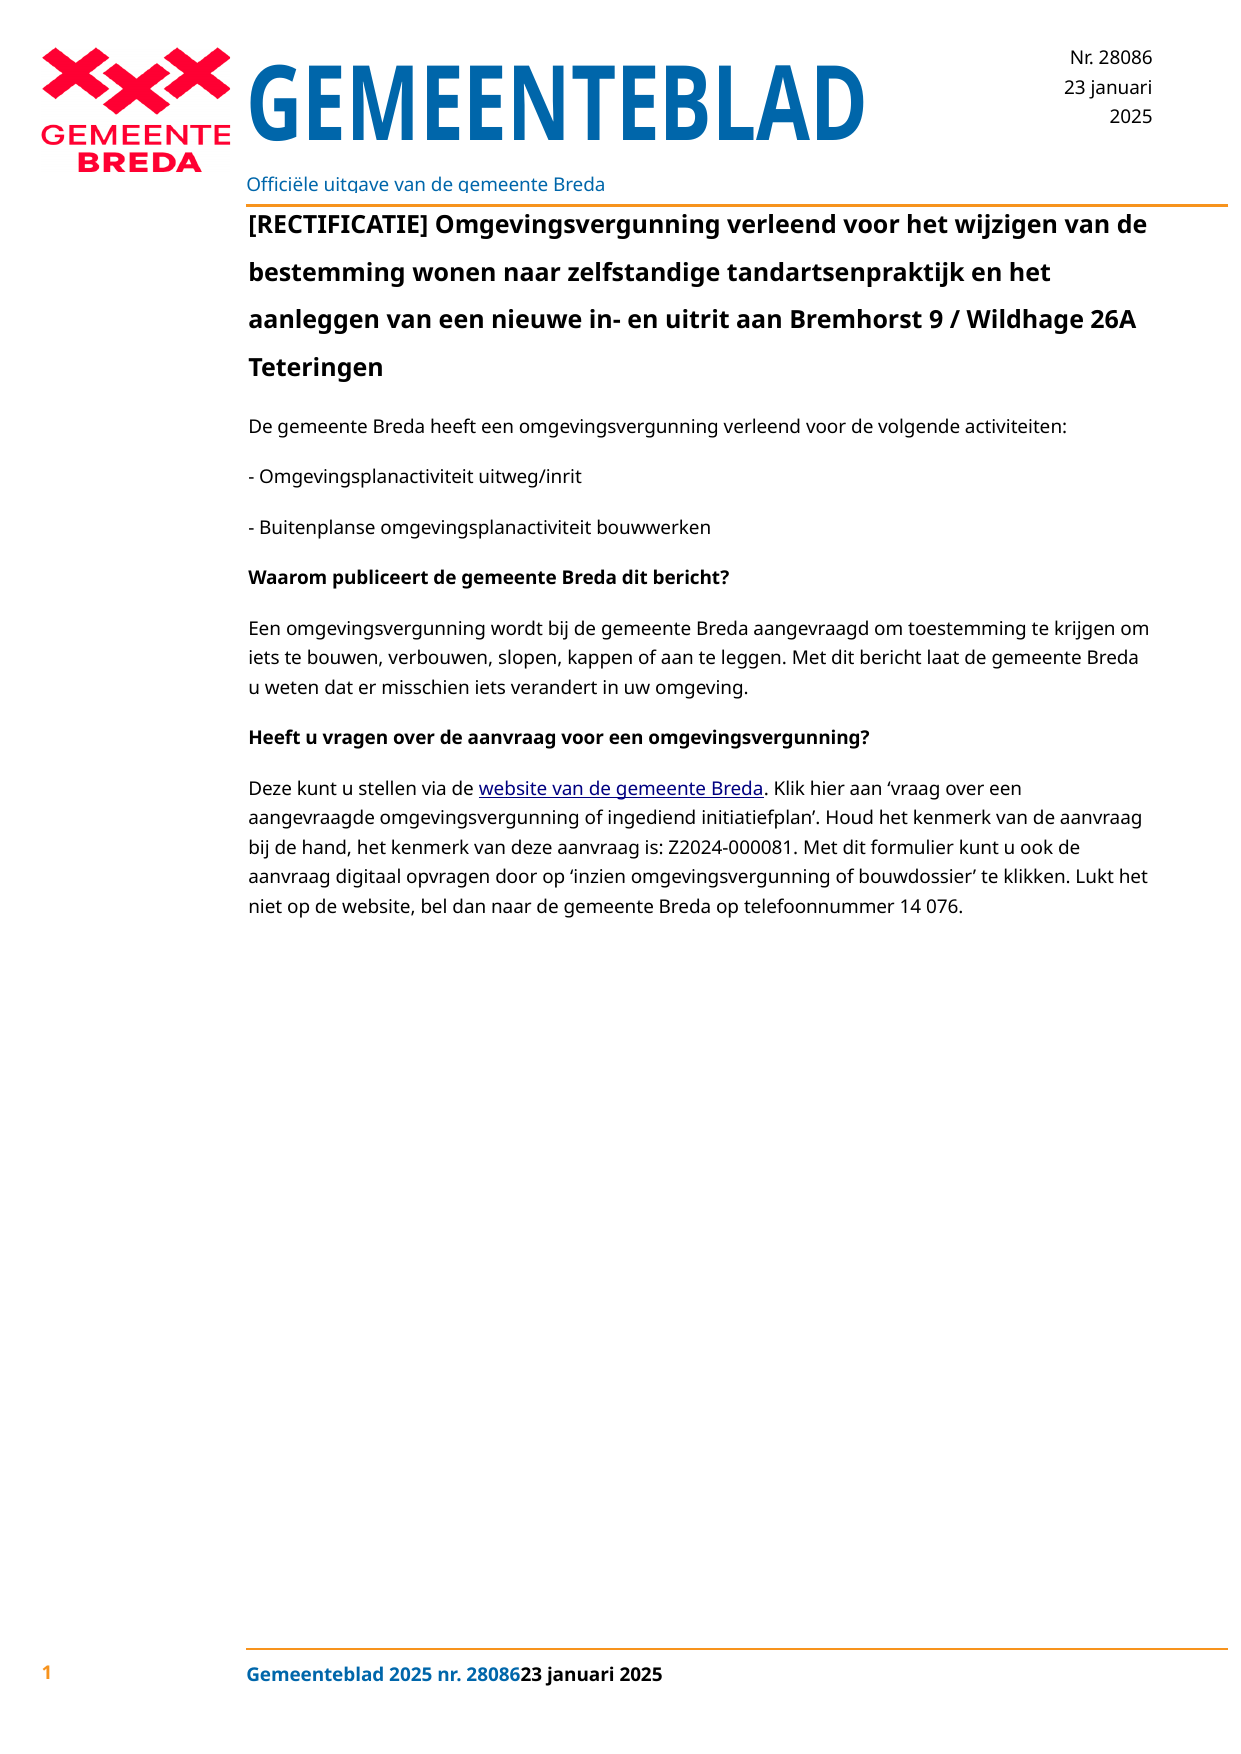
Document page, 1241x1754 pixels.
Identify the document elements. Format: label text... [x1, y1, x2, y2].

text [RECTIFICATIE] Omgevingsvergunning verleend voor het wijzigen van de bestemming wonen naar zelfstandige tandartsenpraktijk en het aanleggen van een nieuwe in- en uitrit aan Bremhorst 9 / Wildhage 26A Teteringen [248, 207, 1152, 384]
text De gemeente Breda heeft een omgevingsvergunning verleend voor de volgende activiteiten: [248, 413, 1152, 439]
text - Buitenplanse omgevingsplanactiviteit bouwwerken [248, 514, 1152, 540]
text - Omgevingsplanactiviteit uitweg/inrit [248, 463, 1152, 489]
text Een omgevingsvergunning wordt bij de gemeente Breda aangevraagd om toestemming te krijgen om iets te bouwen, verbouwen, slopen, kappen of aan te leggen. Met dit bericht laat de gemeente Breda u weten dat er misschien iets verandert in uw omgeving. [248, 615, 1152, 700]
text Heeft u vragen over de aanvraag voor een omgevingsvergunning? [248, 724, 1152, 750]
text Waarom publiceert de gemeente Breda dit bericht? [248, 564, 1152, 590]
text Deze kunt u stellen via de website van de gemeente Breda. Klik hier aan ‘vraag over een aangevraagde omgevingsvergunning of ingediend initiatiefplan’. Houd het kenmerk van de aanvraag bij de hand, het kenmerk van deze aanvraag is: Z2024-000081. Met dit formulier kunt u ook de aanvraag digitaal opvragen door op ‘inzien omgevingsvergunning of bouwdossier’ te klikken. Lukt het niet op de website, bel dan naar de gemeente Breda op telefoonnummer 14 076. [248, 775, 1152, 919]
picture [41, 47, 231, 172]
